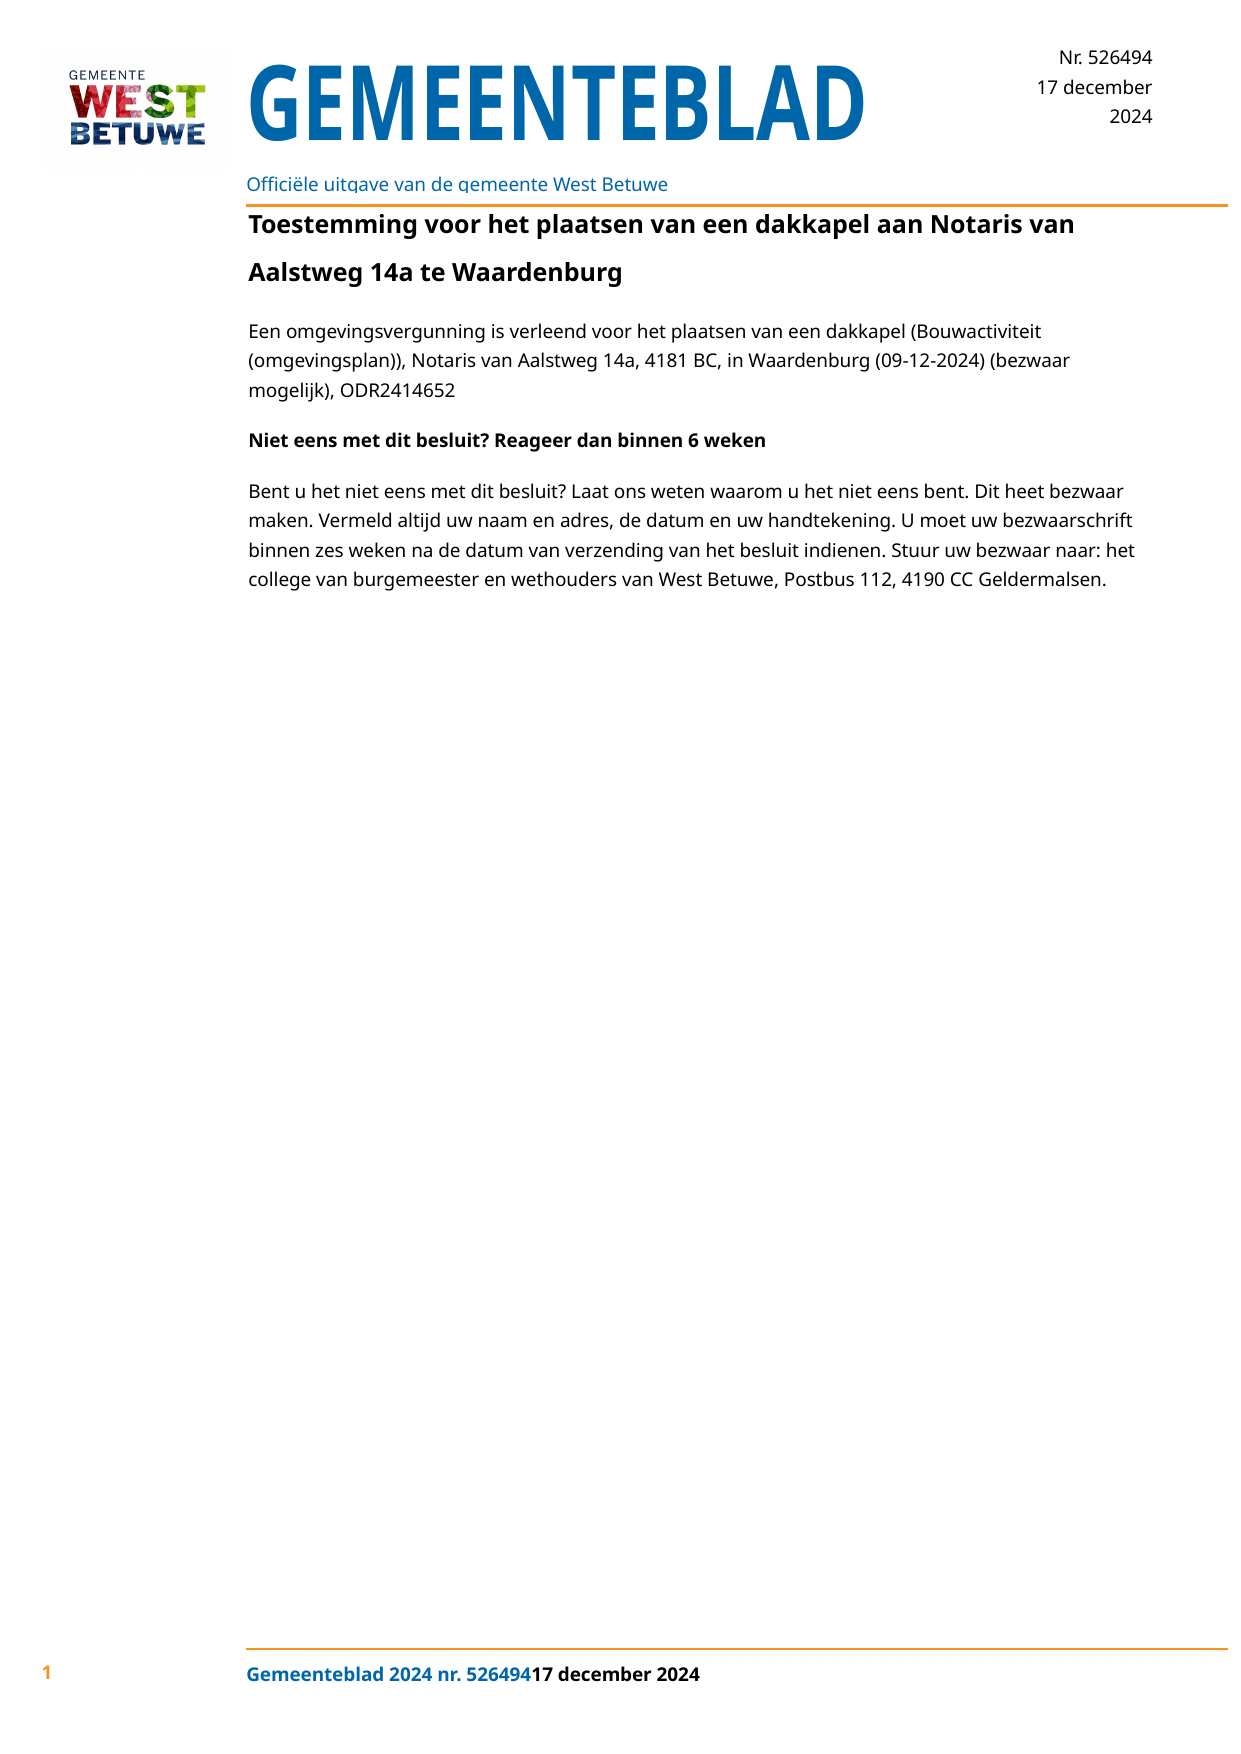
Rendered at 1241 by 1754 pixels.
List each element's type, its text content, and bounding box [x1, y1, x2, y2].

text Niet eens met dit besluit? Reageer dan binnen 6 weken [248, 427, 1152, 453]
text Bent u het niet eens met dit besluit? Laat ons weten waarom u het niet eens bent. Dit heet bezwaar maken. Vermeld altijd uw naam en adres, de datum en uw handtekening. U moet uw bezwaarschrift binnen zes weken na de datum van verzending van het besluit indienen. Stuur uw bezwaar naar: het college van burgemeester en wethouders van West Betuwe, Postbus 112, 4190 CC Geldermalsen. [248, 478, 1152, 592]
text Een omgevingsvergunning is verleend voor het plaatsen van een dakkapel (Bouwactiviteit (omgevingsplan)), Notaris van Aalstweg 14a, 4181 BC, in Waardenburg (09-12-2024) (bezwaar mogelijk), ODR2414652 [248, 318, 1152, 403]
picture [41, 47, 231, 172]
text Toestemming voor het plaatsen van een dakkapel aan Notaris van Aalstweg 14a te Waardenburg [248, 207, 1152, 288]
